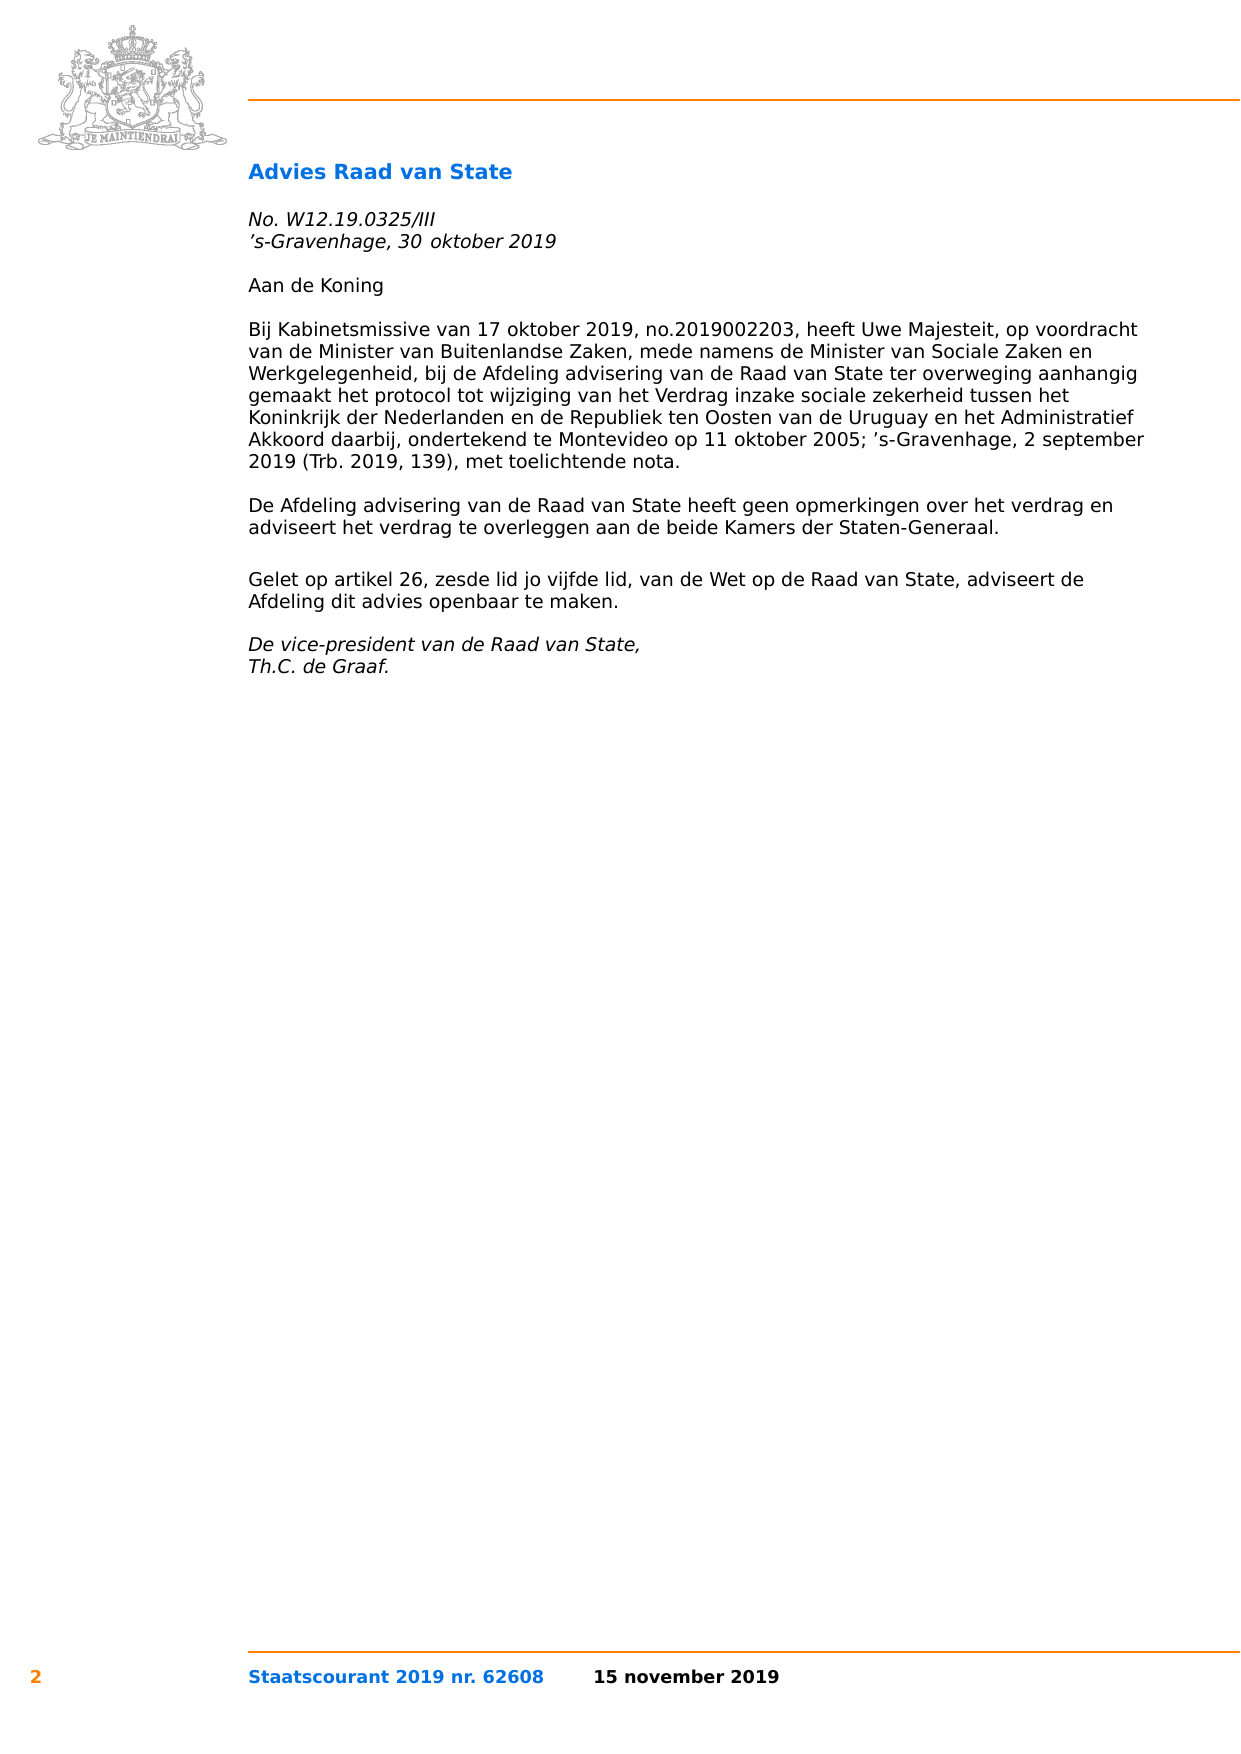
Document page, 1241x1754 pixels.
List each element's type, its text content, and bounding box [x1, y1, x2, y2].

subtitle Advies Raad van State [248, 160, 1163, 184]
text Bij Kabinetsmissive van 17 oktober 2019, no.2019002203, heeft Uwe Majesteit, op voordracht van de Minister van Buitenlandse Zaken, mede namens de Minister van Sociale Zaken en Werkgelegenheid, bij de Afdeling advisering van de Raad van State ter overweging aanhangig gemaakt het protocol tot wijziging van het Verdrag inzake sociale zekerheid tussen het Koninkrijk der Nederlanden en de Republiek ten Oosten van de Uruguay en het Administratief Akkoord daarbij, ondertekend te Montevideo op 11 oktober 2005; ’s-Gravenhage, 2 september 2019 (Trb. 2019, 139), met toelichtende nota. [248, 319, 1163, 473]
text Gelet op artikel 26, zesde lid jo vijfde lid, van de Wet op de Raad van State, adviseert de Afdeling dit advies openbaar te maken. [248, 568, 1163, 612]
text ’s-Gravenhage, 30 oktober 2019 [248, 231, 1163, 253]
text No. W12.19.0325/III [248, 209, 1163, 231]
text Aan de Koning [248, 275, 1163, 297]
picture [38, 25, 227, 150]
text De vice-president van de Raad van State, Th.C. de Graaf. [248, 634, 1163, 678]
text De Afdeling advisering van de Raad van State heeft geen opmerkingen over het verdrag en adviseert het verdrag te overleggen aan de beide Kamers der Staten-Generaal. [248, 494, 1163, 538]
